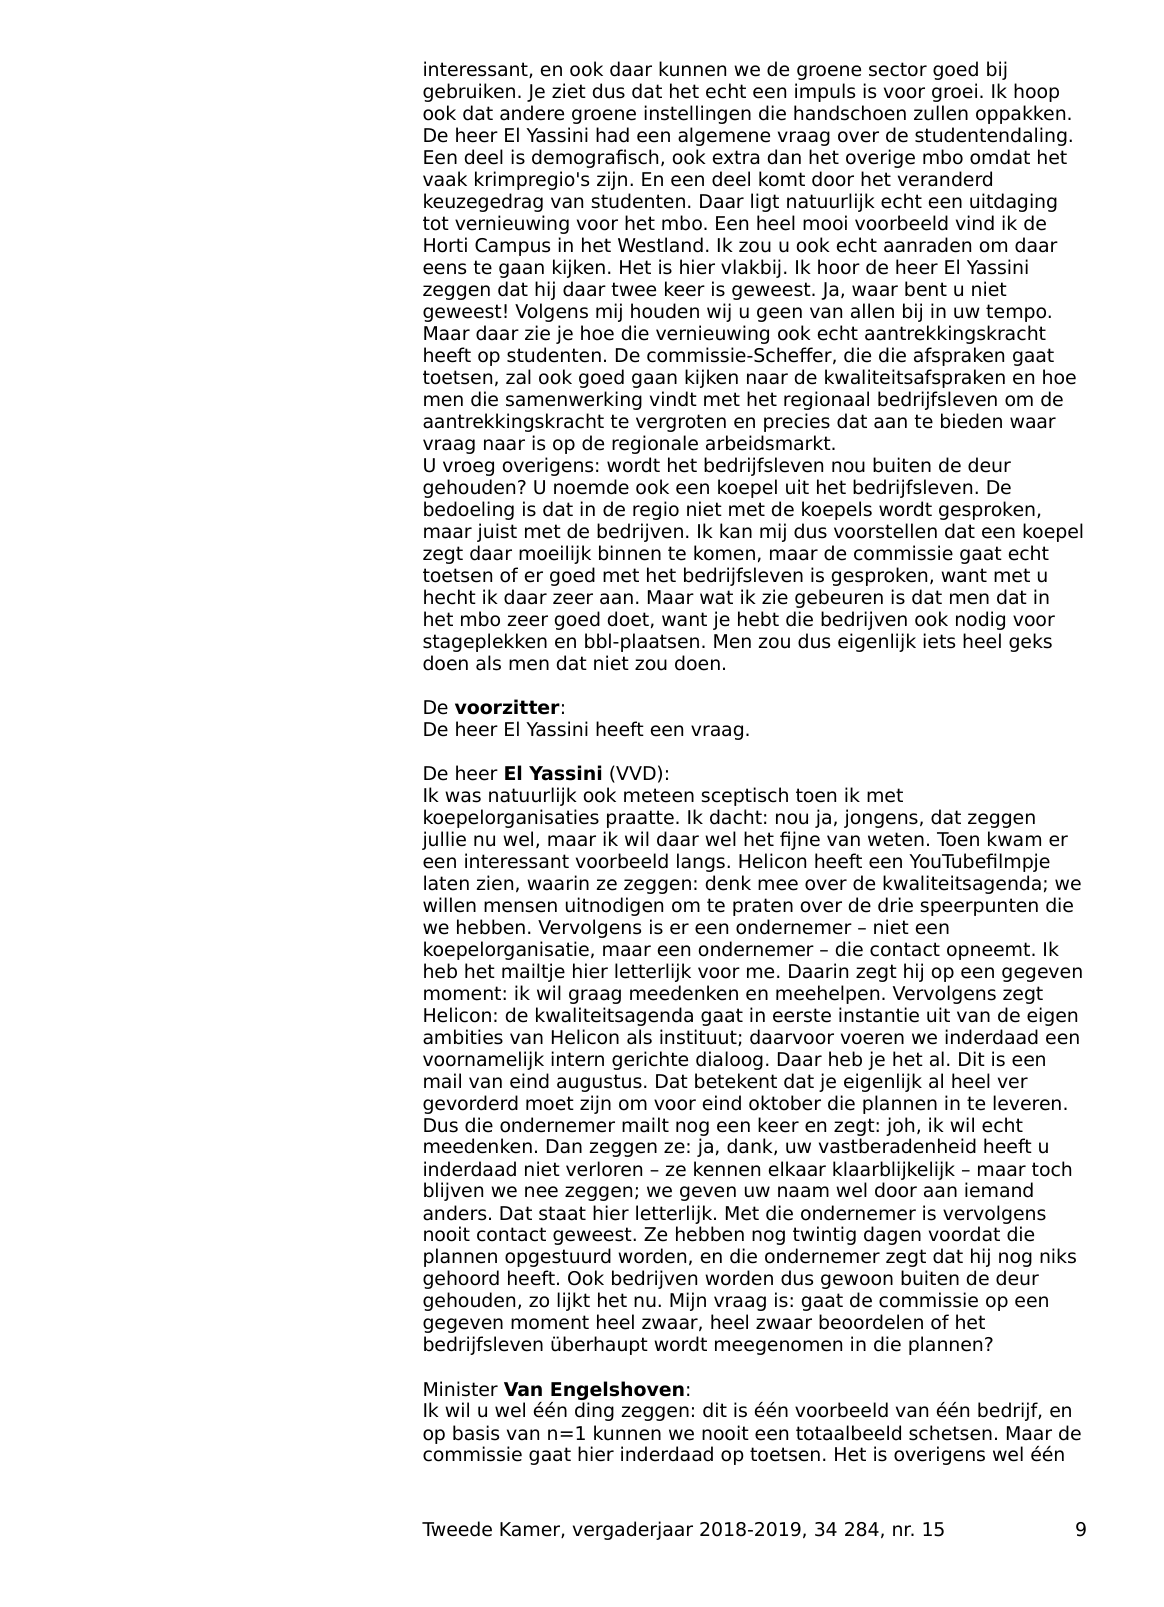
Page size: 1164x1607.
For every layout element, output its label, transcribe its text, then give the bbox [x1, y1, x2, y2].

text Ik wil u wel één ding zeggen: dit is één voorbeeld van één bedrijf, en op basis van n=1 kunnen we nooit een totaalbeeld schetsen. Maar de commissie gaat hier inderdaad op toetsen. Het is overigens wel één [422, 1400, 1087, 1466]
text Minister Van Engelshoven: [422, 1378, 1087, 1400]
text De heer El Yassini had een algemene vraag over de studentendaling. Een deel is demografisch, ook extra dan het overige mbo omdat het vaak krimpregio's zijn. En een deel komt door het veranderd keuzegedrag van studenten. Daar ligt natuurlijk echt een uitdaging tot vernieuwing voor het mbo. Een heel mooi voorbeeld vind ik de Horti Campus in het Westland. Ik zou u ook echt aanraden om daar eens te gaan kijken. Het is hier vlakbij. Ik hoor de heer El Yassini zeggen dat hij daar twee keer is geweest. Ja, waar bent u niet geweest! Volgens mij houden wij u geen van allen bij in uw tempo. Maar daar zie je hoe die vernieuwing ook echt aantrekkingskracht heeft op studenten. De commissie-Scheffer, die die afspraken gaat toetsen, zal ook goed gaan kijken naar de kwaliteitsafspraken en hoe men die samenwerking vindt met het regionaal bedrijfsleven om de aantrekkingskracht te vergroten en precies dat aan te bieden waar vraag naar is op de regionale arbeidsmarkt. [422, 125, 1087, 455]
text Ik was natuurlijk ook meteen sceptisch toen ik met koepelorganisaties praatte. Ik dacht: nou ja, jongens, dat zeggen jullie nu wel, maar ik wil daar wel het fijne van weten. Toen kwam er een interessant voorbeeld langs. Helicon heeft een YouTubefilmpje laten zien, waarin ze zeggen: denk mee over de kwaliteitsagenda; we willen mensen uitnodigen om te praten over de drie speerpunten die we hebben. Vervolgens is er een ondernemer – niet een koepelorganisatie, maar een ondernemer – die contact opneemt. Ik heb het mailtje hier letterlijk voor me. Daarin zegt hij op een gegeven moment: ik wil graag meedenken en meehelpen. Vervolgens zegt Helicon: de kwaliteitsagenda gaat in eerste instantie uit van de eigen ambities van Helicon als instituut; daarvoor voeren we inderdaad een voornamelijk intern gerichte dialoog. Daar heb je het al. Dit is een mail van eind augustus. Dat betekent dat je eigenlijk al heel ver gevorderd moet zijn om voor eind oktober die plannen in te leveren. Dus die ondernemer mailt nog een keer en zegt: joh, ik wil echt meedenken. Dan zeggen ze: ja, dank, uw vastberadenheid heeft u inderdaad niet verloren – ze kennen elkaar klaarblijkelijk – maar toch blijven we nee zeggen; we geven uw naam wel door aan iemand anders. Dat staat hier letterlijk. Met die ondernemer is vervolgens nooit contact geweest. Ze hebben nog twintig dagen voordat die plannen opgestuurd worden, en die ondernemer zegt dat hij nog niks gehoord heeft. Ook bedrijven worden dus gewoon buiten de deur gehouden, zo lijkt het nu. Mijn vraag is: gaat de commissie op een gegeven moment heel zwaar, heel zwaar beoordelen of het bedrijfsleven überhaupt wordt meegenomen in die plannen? [422, 785, 1087, 1356]
text De heer El Yassini heeft een vraag. [422, 719, 1087, 741]
text De heer El Yassini (VVD): [422, 763, 1087, 785]
text interessant, en ook daar kunnen we de groene sector goed bij gebruiken. Je ziet dus dat het echt een impuls is voor groei. Ik hoop ook dat andere groene instellingen die handschoen zullen oppakken. [422, 59, 1087, 125]
text De voorzitter: [422, 697, 1087, 719]
text U vroeg overigens: wordt het bedrijfsleven nou buiten de deur gehouden? U noemde ook een koepel uit het bedrijfsleven. De bedoeling is dat in de regio niet met de koepels wordt gesproken, maar juist met de bedrijven. Ik kan mij dus voorstellen dat een koepel zegt daar moeilijk binnen te komen, maar de commissie gaat echt toetsen of er goed met het bedrijfsleven is gesproken, want met u hecht ik daar zeer aan. Maar wat ik zie gebeuren is dat men dat in het mbo zeer goed doet, want je hebt die bedrijven ook nodig voor stageplekken en bbl-plaatsen. Men zou dus eigenlijk iets heel geks doen als men dat niet zou doen. [422, 455, 1087, 674]
